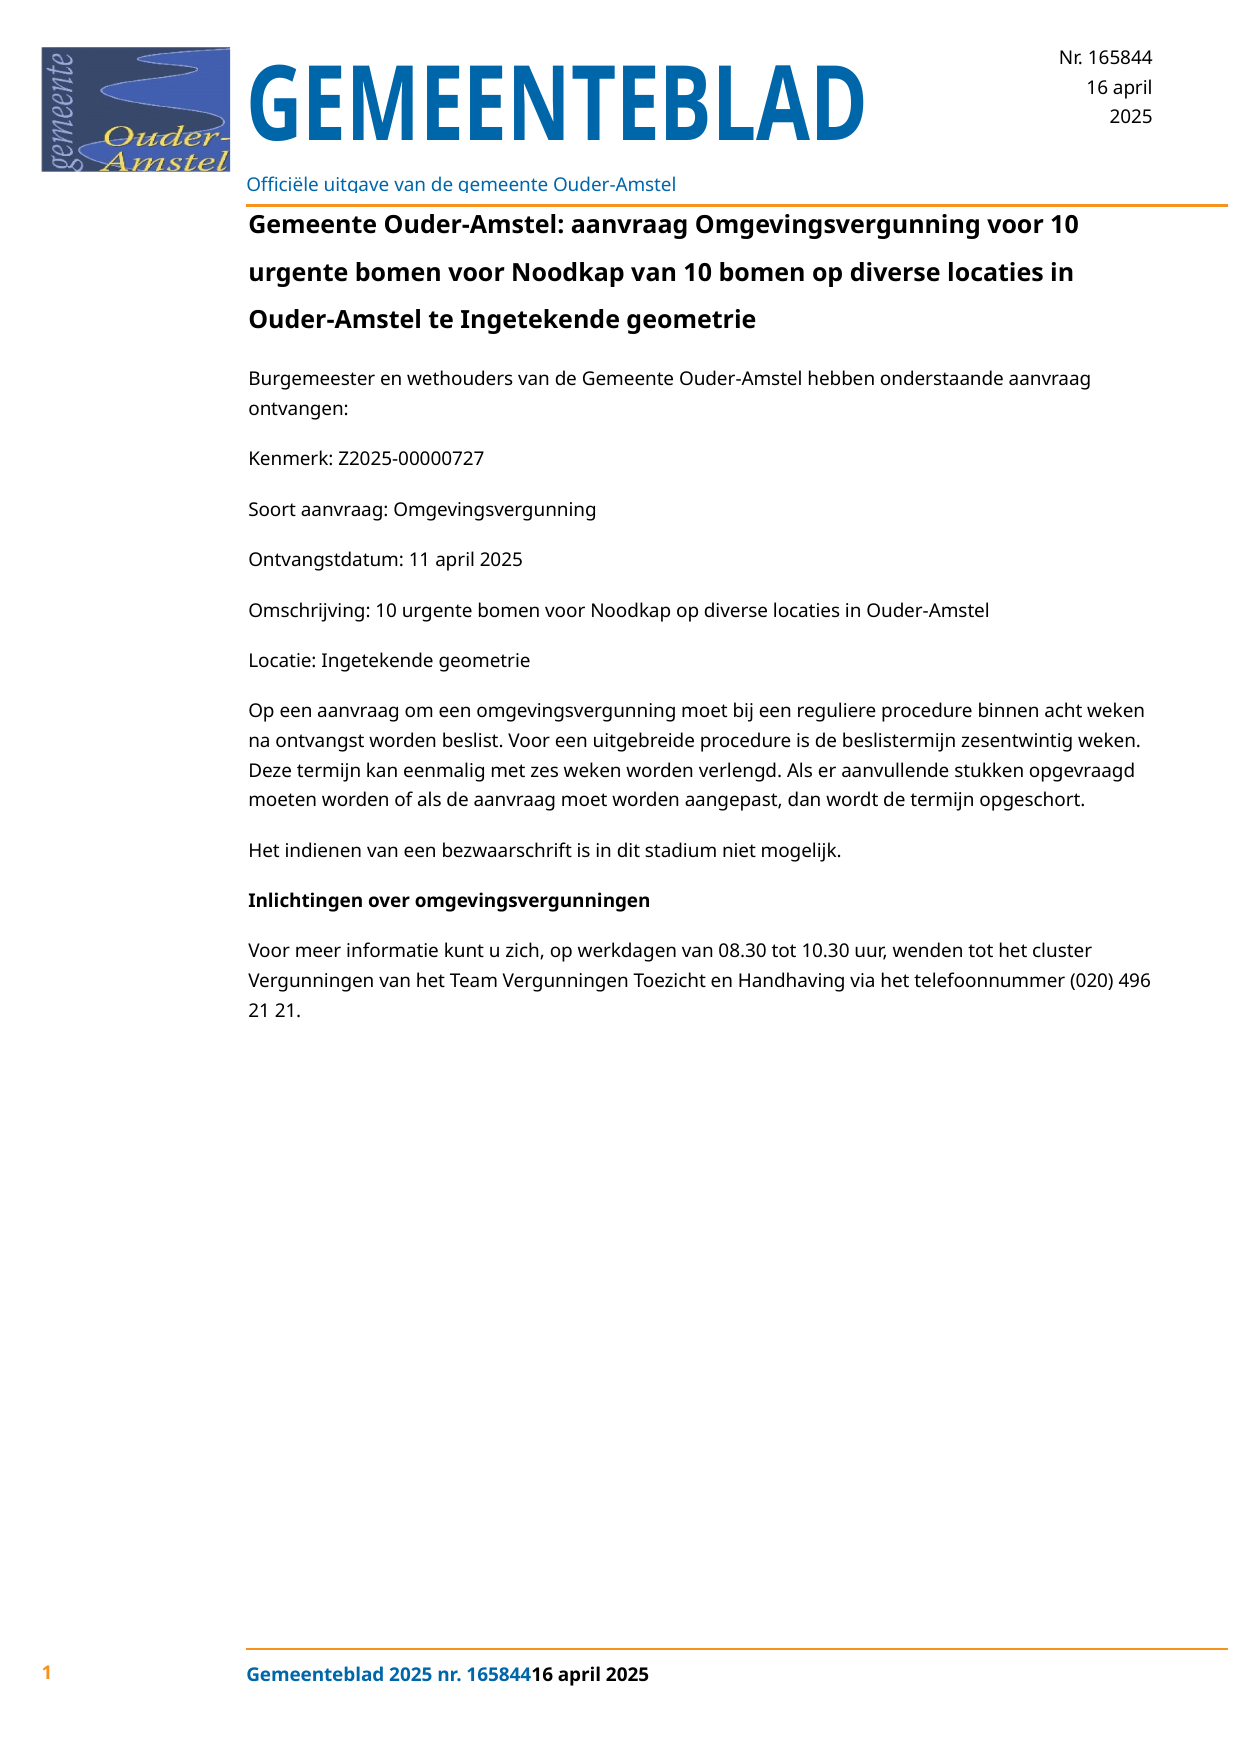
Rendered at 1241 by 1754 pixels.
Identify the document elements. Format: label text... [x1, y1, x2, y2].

text Soort aanvraag: Omgevingsvergunning [248, 496, 1152, 522]
text Gemeente Ouder-Amstel: aanvraag Omgevingsvergunning voor 10 urgente bomen voor Noodkap van 10 bomen op diverse locaties in Ouder-Amstel te Ingetekende geometrie [248, 207, 1152, 336]
text Locatie: Ingetekende geometrie [248, 647, 1152, 673]
text Het indienen van een bezwaarschrift is in dit stadium niet mogelijk. [248, 837, 1152, 862]
text Burgemeester en wethouders van de Gemeente Ouder-Amstel hebben onderstaande aanvraag ontvangen: [248, 366, 1152, 421]
text Kenmerk: Z2025-00000727 [248, 446, 1152, 471]
text Inlichtingen over omgevingsvergunningen [248, 887, 1152, 913]
text Omschrijving: 10 urgente bomen voor Noodkap op diverse locaties in Ouder-Amstel [248, 597, 1152, 622]
text Op een aanvraag om een omgevingsvergunning moet bij een reguliere procedure binnen acht weken na ontvangst worden beslist. Voor een uitgebreide procedure is de beslistermijn zesentwintig weken. Deze termijn kan eenmalig met zes weken worden verlengd. Als er aanvullende stukken opgevraagd moeten worden of als de aanvraag moet worden aangepast, dan wordt de termijn opgeschort. [248, 698, 1152, 812]
text Voor meer informatie kunt u zich, op werkdagen van 08.30 tot 10.30 uur, wenden tot het cluster Vergunningen van het Team Vergunningen Toezicht en Handhaving via het telefoonnummer (020) 496 21 21. [248, 938, 1152, 1022]
text Ontvangstdatum: 11 april 2025 [248, 546, 1152, 572]
picture [41, 47, 231, 172]
